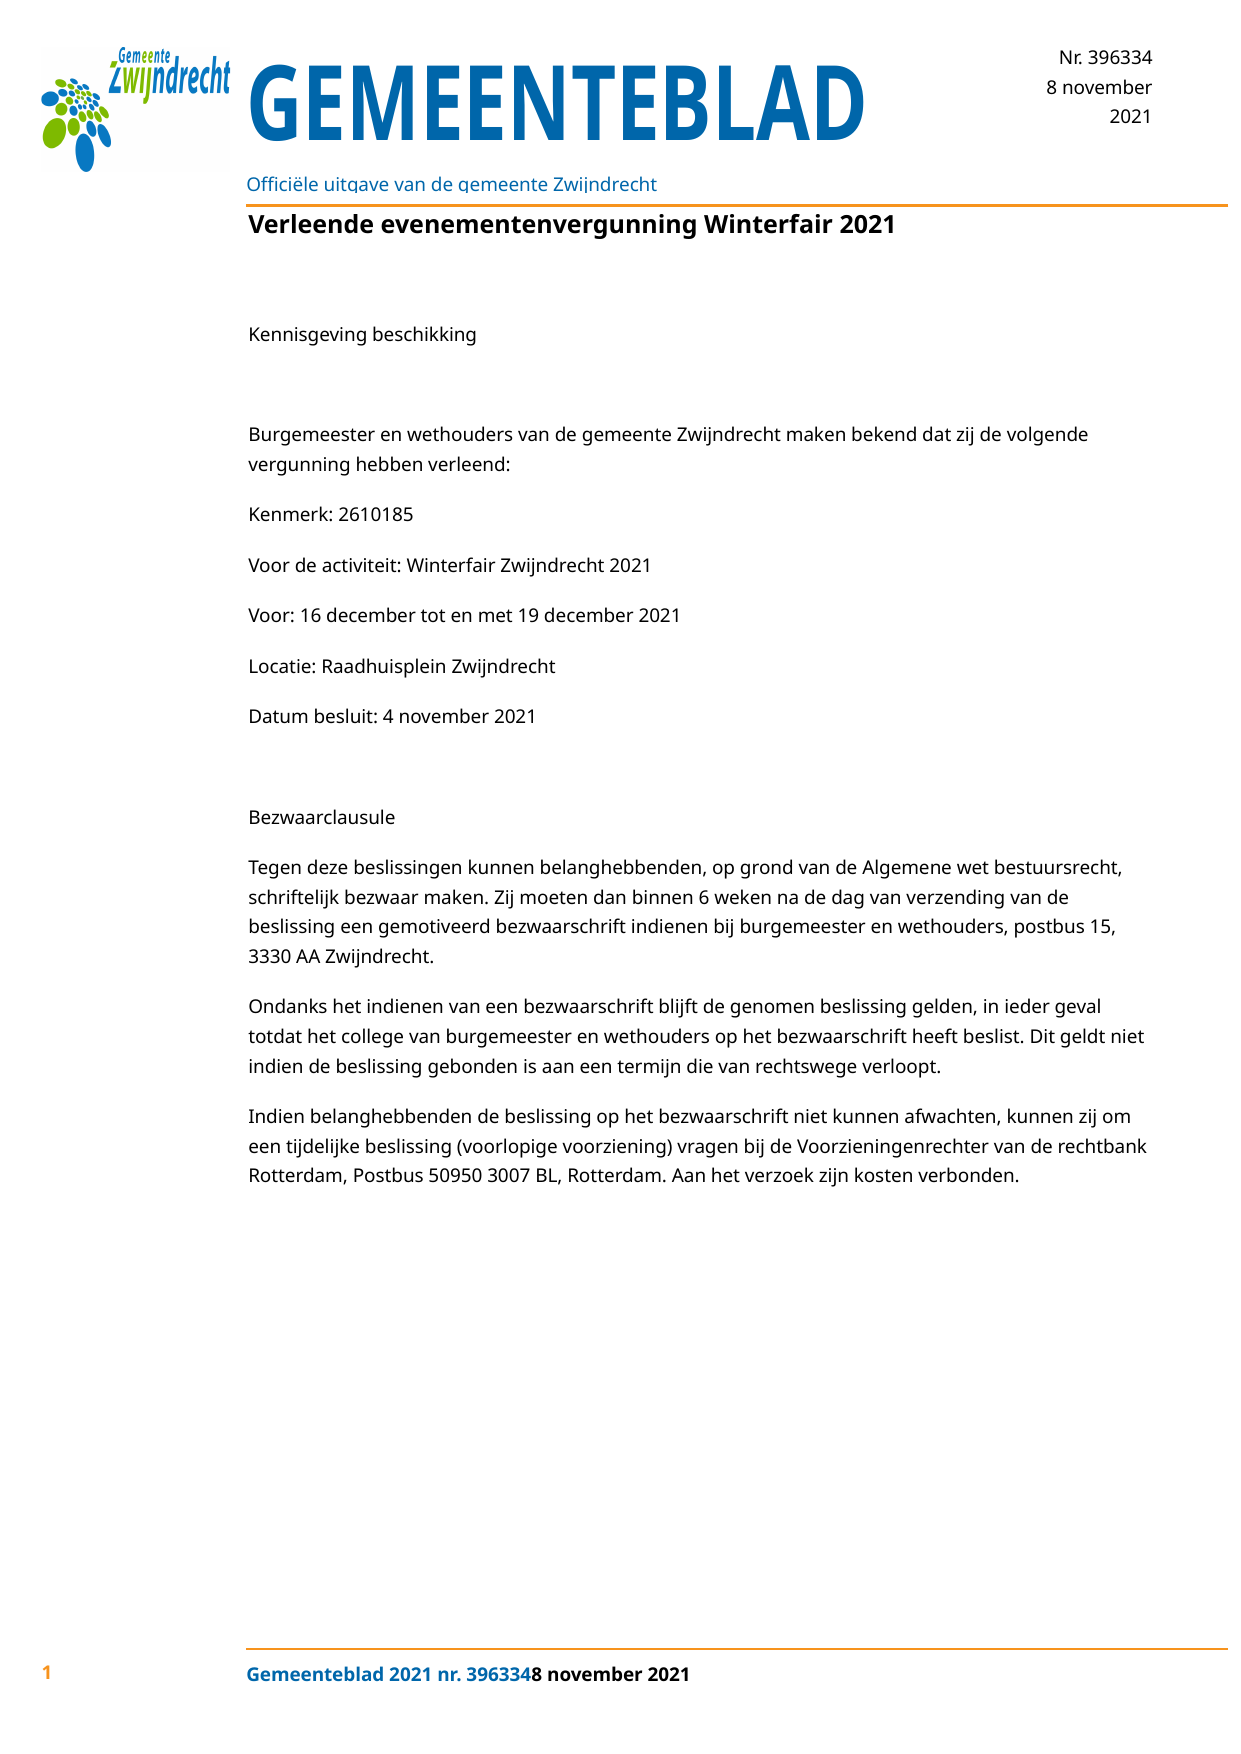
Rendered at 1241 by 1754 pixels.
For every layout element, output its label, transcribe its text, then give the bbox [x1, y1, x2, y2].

text Datum besluit: 4 november 2021 [248, 703, 1152, 729]
text Burgemeester en wethouders van de gemeente Zwijndrecht maken bekend dat zij de volgende vergunning hebben verleend: [248, 422, 1152, 477]
text Kennisgeving beschikking [248, 321, 1152, 346]
text Verleende evenementenvergunning Winterfair 2021 [248, 207, 1152, 241]
text Indien belanghebbenden de beslissing op het bezwaarschrift niet kunnen afwachten, kunnen zij om een tijdelijke beslissing (voorlopige voorziening) vragen bij de Voorzieningenrechter van de rechtbank Rotterdam, Postbus 50950 3007 BL, Rotterdam. Aan het verzoek zijn kosten verbonden. [248, 1103, 1152, 1188]
picture [41, 47, 231, 172]
text Bezwaarclausule [248, 804, 1152, 830]
text Voor de activiteit: Winterfair Zwijndrecht 2021 [248, 552, 1152, 578]
text Tegen deze beslissingen kunnen belanghebbenden, op grond van de Algemene wet bestuursrecht, schriftelijk bezwaar maken. Zij moeten dan binnen 6 weken na de dag van verzending van de beslissing een gemotiveerd bezwaarschrift indienen bij burgemeester en wethouders, postbus 15, 3330 AA Zwijndrecht. [248, 854, 1152, 969]
text Voor: 16 december tot en met 19 december 2021 [248, 602, 1152, 628]
text Ondanks het indienen van een bezwaarschrift blijft de genomen beslissing gelden, in ieder geval totdat het college van burgemeester en wethouders op het bezwaarschrift heeft beslist. Dit geldt niet indien de beslissing gebonden is aan een termijn die van rechtswege verloopt. [248, 994, 1152, 1078]
text Kenmerk: 2610185 [248, 502, 1152, 527]
text Locatie: Raadhuisplein Zwijndrecht [248, 653, 1152, 678]
